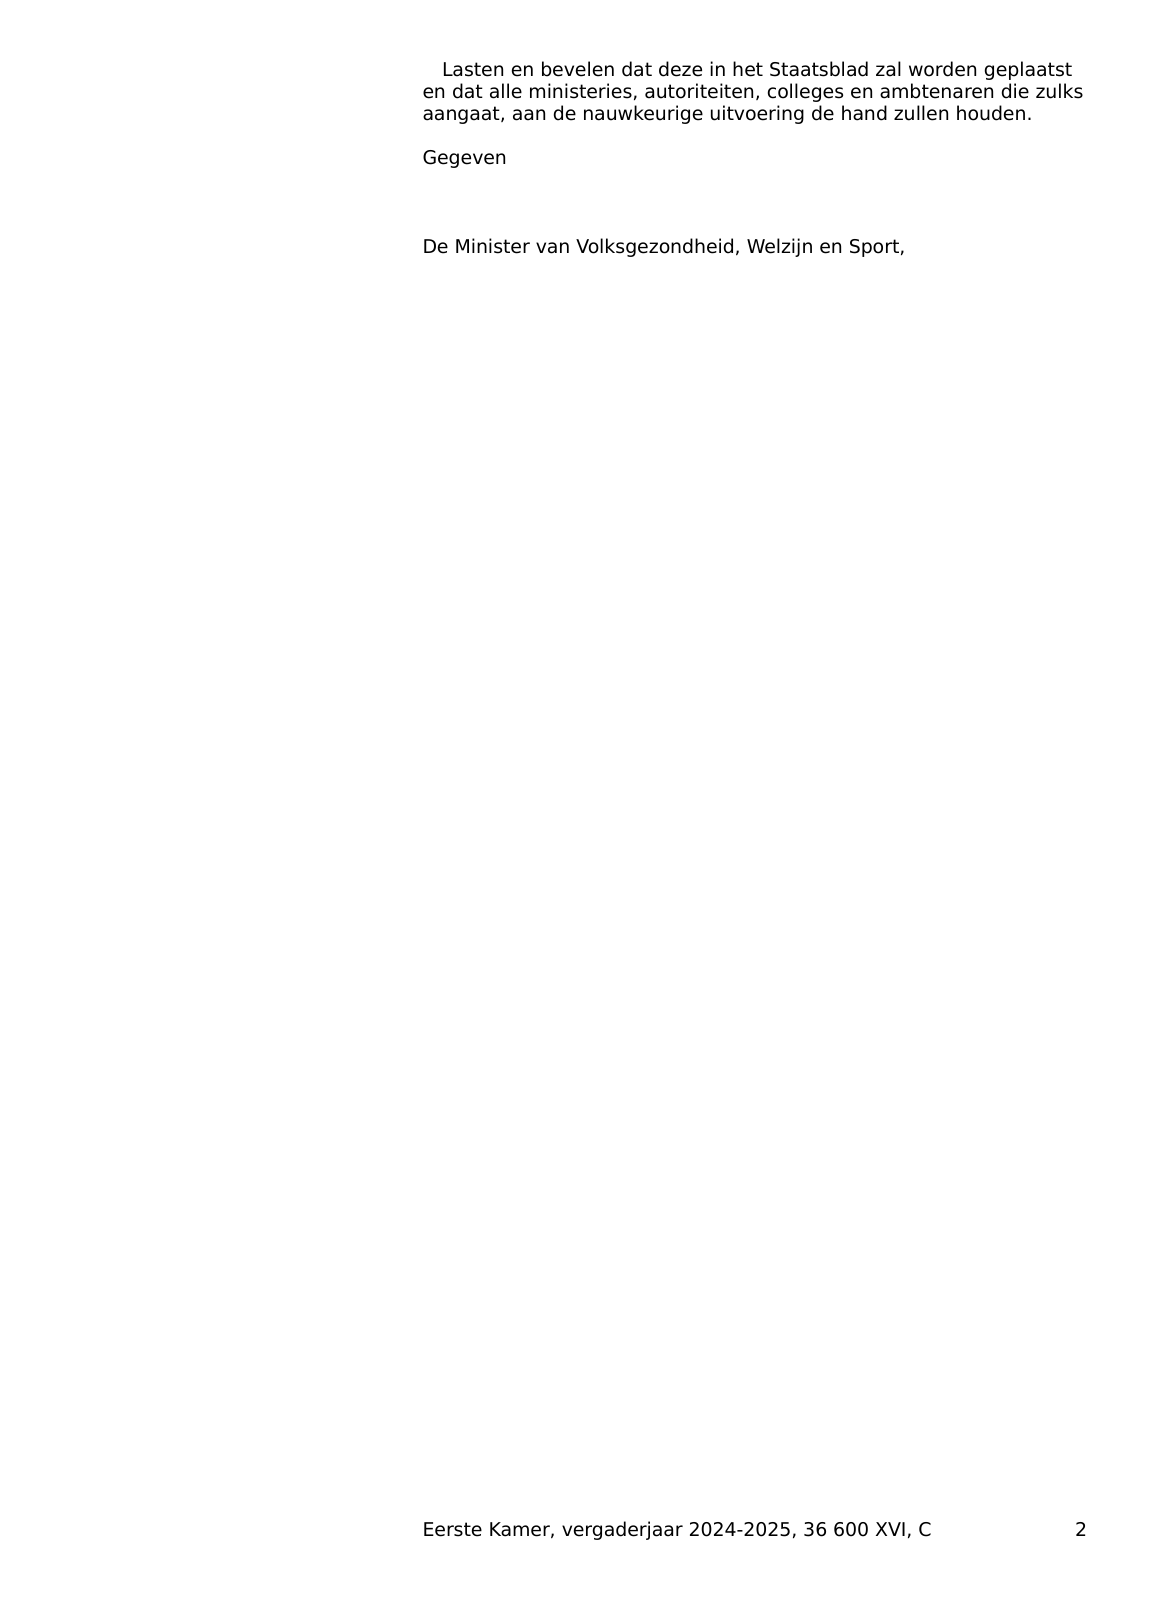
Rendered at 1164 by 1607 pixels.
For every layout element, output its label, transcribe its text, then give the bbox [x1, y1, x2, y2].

text De Minister van Volksgezondheid, Welzijn en Sport, [422, 236, 1087, 258]
text Gegeven [422, 147, 1087, 169]
text Lasten en bevelen dat deze in het Staatsblad zal worden geplaatst en dat alle ministeries, autoriteiten, colleges en ambtenaren die zulks aangaat, aan de nauwkeurige uitvoering de hand zullen houden. [422, 59, 1087, 125]
